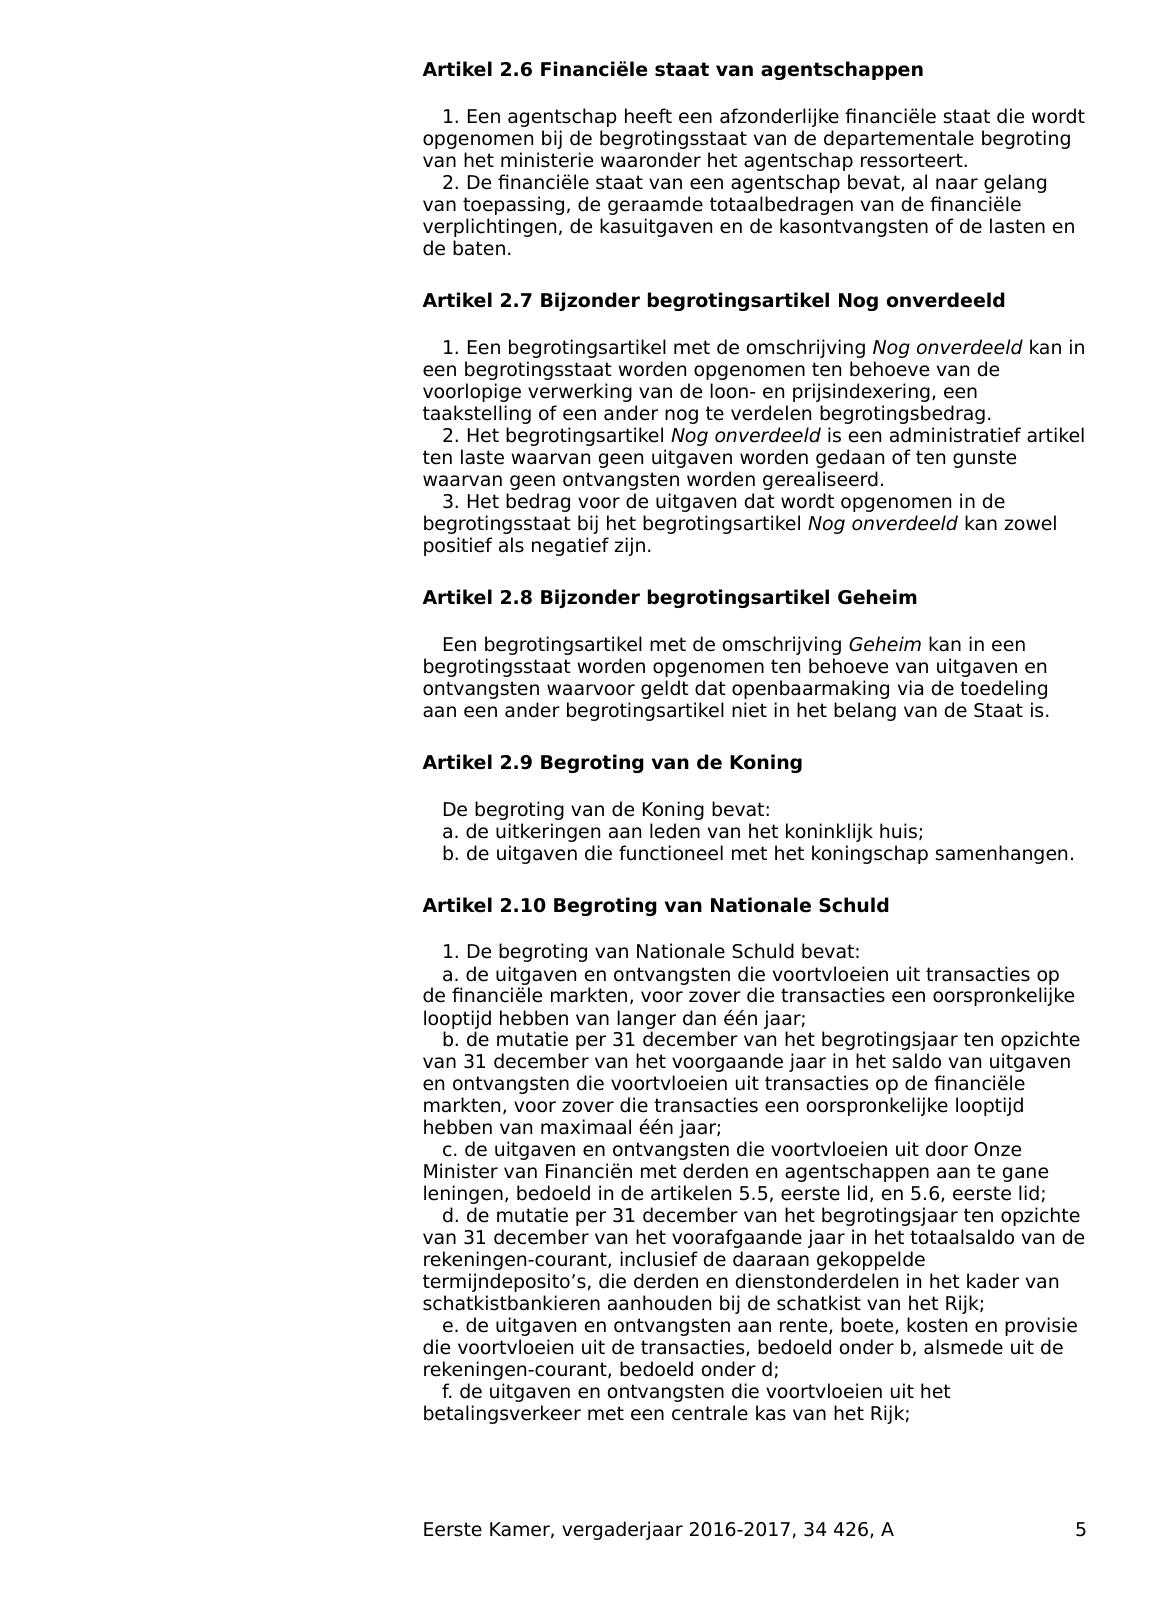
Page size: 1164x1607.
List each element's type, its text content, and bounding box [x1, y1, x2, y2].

subtitle Artikel 2.10 Begroting van Nationale Schuld [422, 894, 1087, 916]
text f. de uitgaven en ontvangsten die voortvloeien uit het betalingsverkeer met een centrale kas van het Rijk; [422, 1381, 1087, 1425]
text 3. Het bedrag voor de uitgaven dat wordt opgenomen in de begrotingsstaat bij het begrotingsartikel Nog onverdeeld kan zowel positief als negatief zijn. [422, 491, 1087, 557]
text 2. Het begrotingsartikel Nog onverdeeld is een administratief artikel ten laste waarvan geen uitgaven worden gedaan of ten gunste waarvan geen ontvangsten worden gerealiseerd. [422, 425, 1087, 491]
text 1. De begroting van Nationale Schuld bevat: [422, 941, 1087, 963]
text 1. Een begrotingsartikel met de omschrijving Nog onverdeeld kan in een begrotingsstaat worden opgenomen ten behoeve van de voorlopige verwerking van de loon- en prijsindexering, een taakstelling of een ander nog te verdelen begrotingsbedrag. [422, 337, 1087, 425]
subtitle Artikel 2.8 Bijzonder begrotingsartikel Geheim [422, 587, 1087, 609]
subtitle Artikel 2.7 Bijzonder begrotingsartikel Nog onverdeeld [422, 290, 1087, 312]
text a. de uitgaven en ontvangsten die voortvloeien uit transacties op de financiële markten, voor zover die transacties een oorspronkelijke looptijd hebben van langer dan één jaar; [422, 963, 1087, 1029]
text 2. De financiële staat van een agentschap bevat, al naar gelang van toepassing, de geraamde totaalbedragen van de financiële verplichtingen, de kasuitgaven en de kasontvangsten of de lasten en de baten. [422, 172, 1087, 260]
text b. de uitgaven die functioneel met het koningschap samenhangen. [422, 842, 1087, 864]
text a. de uitkeringen aan leden van het koninklijk huis; [422, 821, 1087, 842]
text De begroting van de Koning bevat: [422, 798, 1087, 821]
text 1. Een agentschap heeft een afzonderlijke financiële staat die wordt opgenomen bij de begrotingsstaat van de departementale begroting van het ministerie waaronder het agentschap ressorteert. [422, 106, 1087, 172]
subtitle Artikel 2.9 Begroting van de Koning [422, 752, 1087, 773]
subtitle Artikel 2.6 Financiële staat van agentschappen [422, 59, 1087, 81]
text d. de mutatie per 31 december van het begrotingsjaar ten opzichte van 31 december van het voorafgaande jaar in het totaalsaldo van de rekeningen-courant, inclusief de daaraan gekoppelde termijndeposito’s, die derden en dienstonderdelen in het kader van schatkistbankieren aanhouden bij de schatkist van het Rijk; [422, 1205, 1087, 1315]
text c. de uitgaven en ontvangsten die voortvloeien uit door Onze Minister van Financiën met derden en agentschappen aan te gane leningen, bedoeld in de artikelen 5.5, eerste lid, en 5.6, eerste lid; [422, 1139, 1087, 1205]
text b. de mutatie per 31 december van het begrotingsjaar ten opzichte van 31 december van het voorgaande jaar in het saldo van uitgaven en ontvangsten die voortvloeien uit transacties op de financiële markten, voor zover die transacties een oorspronkelijke looptijd hebben van maximaal één jaar; [422, 1029, 1087, 1139]
text Een begrotingsartikel met de omschrijving Geheim kan in een begrotingsstaat worden opgenomen ten behoeve van uitgaven en ontvangsten waarvoor geldt dat openbaarmaking via de toedeling aan een ander begrotingsartikel niet in het belang van de Staat is. [422, 634, 1087, 722]
text e. de uitgaven en ontvangsten aan rente, boete, kosten en provisie die voortvloeien uit de transacties, bedoeld onder b, alsmede uit de rekeningen-courant, bedoeld onder d; [422, 1315, 1087, 1381]
